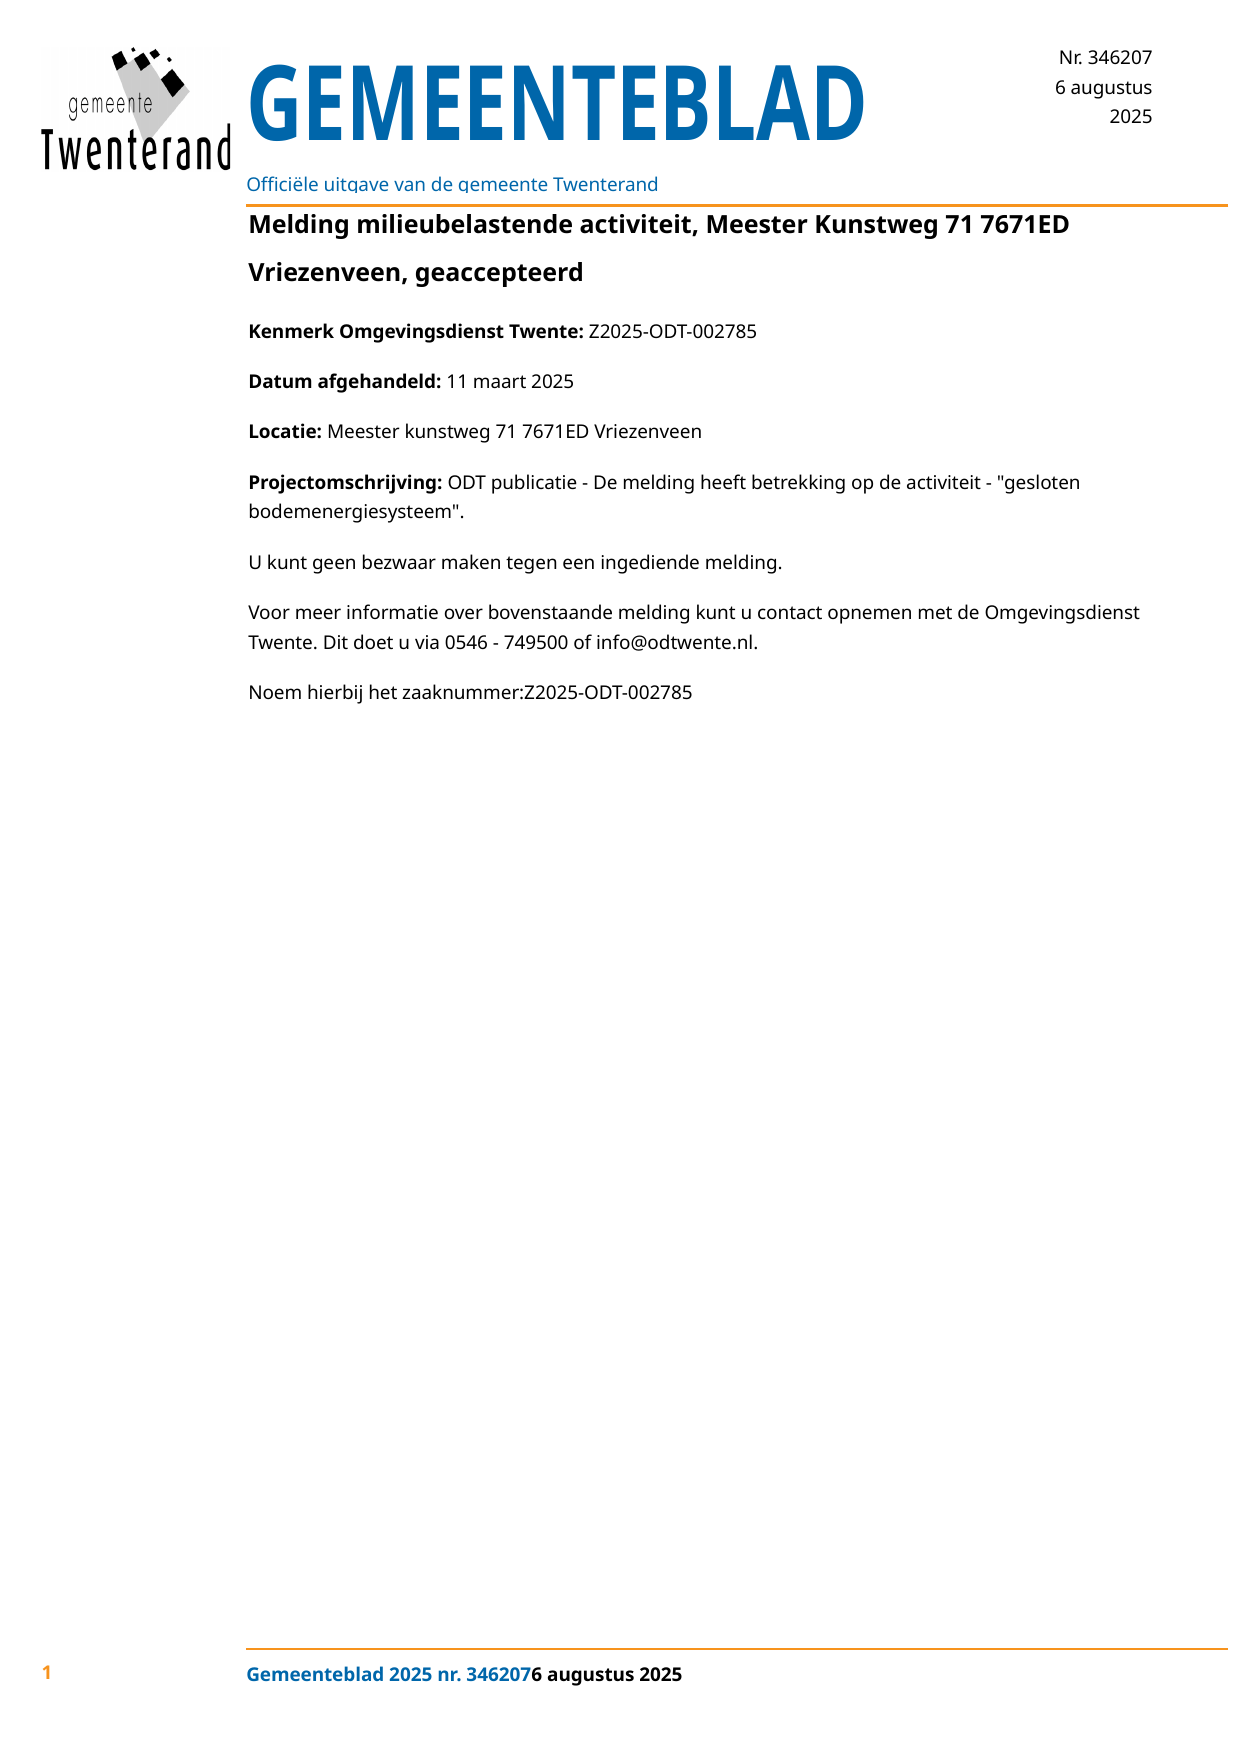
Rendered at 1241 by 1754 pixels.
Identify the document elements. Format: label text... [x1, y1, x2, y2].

text Datum afgehandeld: 11 maart 2025 [248, 368, 1152, 394]
text Projectomschrijving: ODT publicatie - De melding heeft betrekking op de activiteit - "gesloten bodemenergiesysteem". [248, 469, 1152, 524]
picture [41, 47, 231, 172]
text Locatie: Meester kunstweg 71 7671ED Vriezenveen [248, 419, 1152, 444]
text Kenmerk Omgevingsdienst Twente: Z2025-ODT-002785 [248, 318, 1152, 344]
text Melding milieubelastende activiteit, Meester Kunstweg 71 7671ED Vriezenveen, geaccepteerd [248, 207, 1152, 288]
text Noem hierbij het zaaknummer:Z2025-ODT-002785 [248, 679, 1152, 705]
text Voor meer informatie over bovenstaande melding kunt u contact opnemen met de Omgevingsdienst Twente. Dit doet u via 0546 - 749500 of info@odtwente.nl. [248, 599, 1152, 655]
text U kunt geen bezwaar maken tegen een ingediende melding. [248, 549, 1152, 575]
